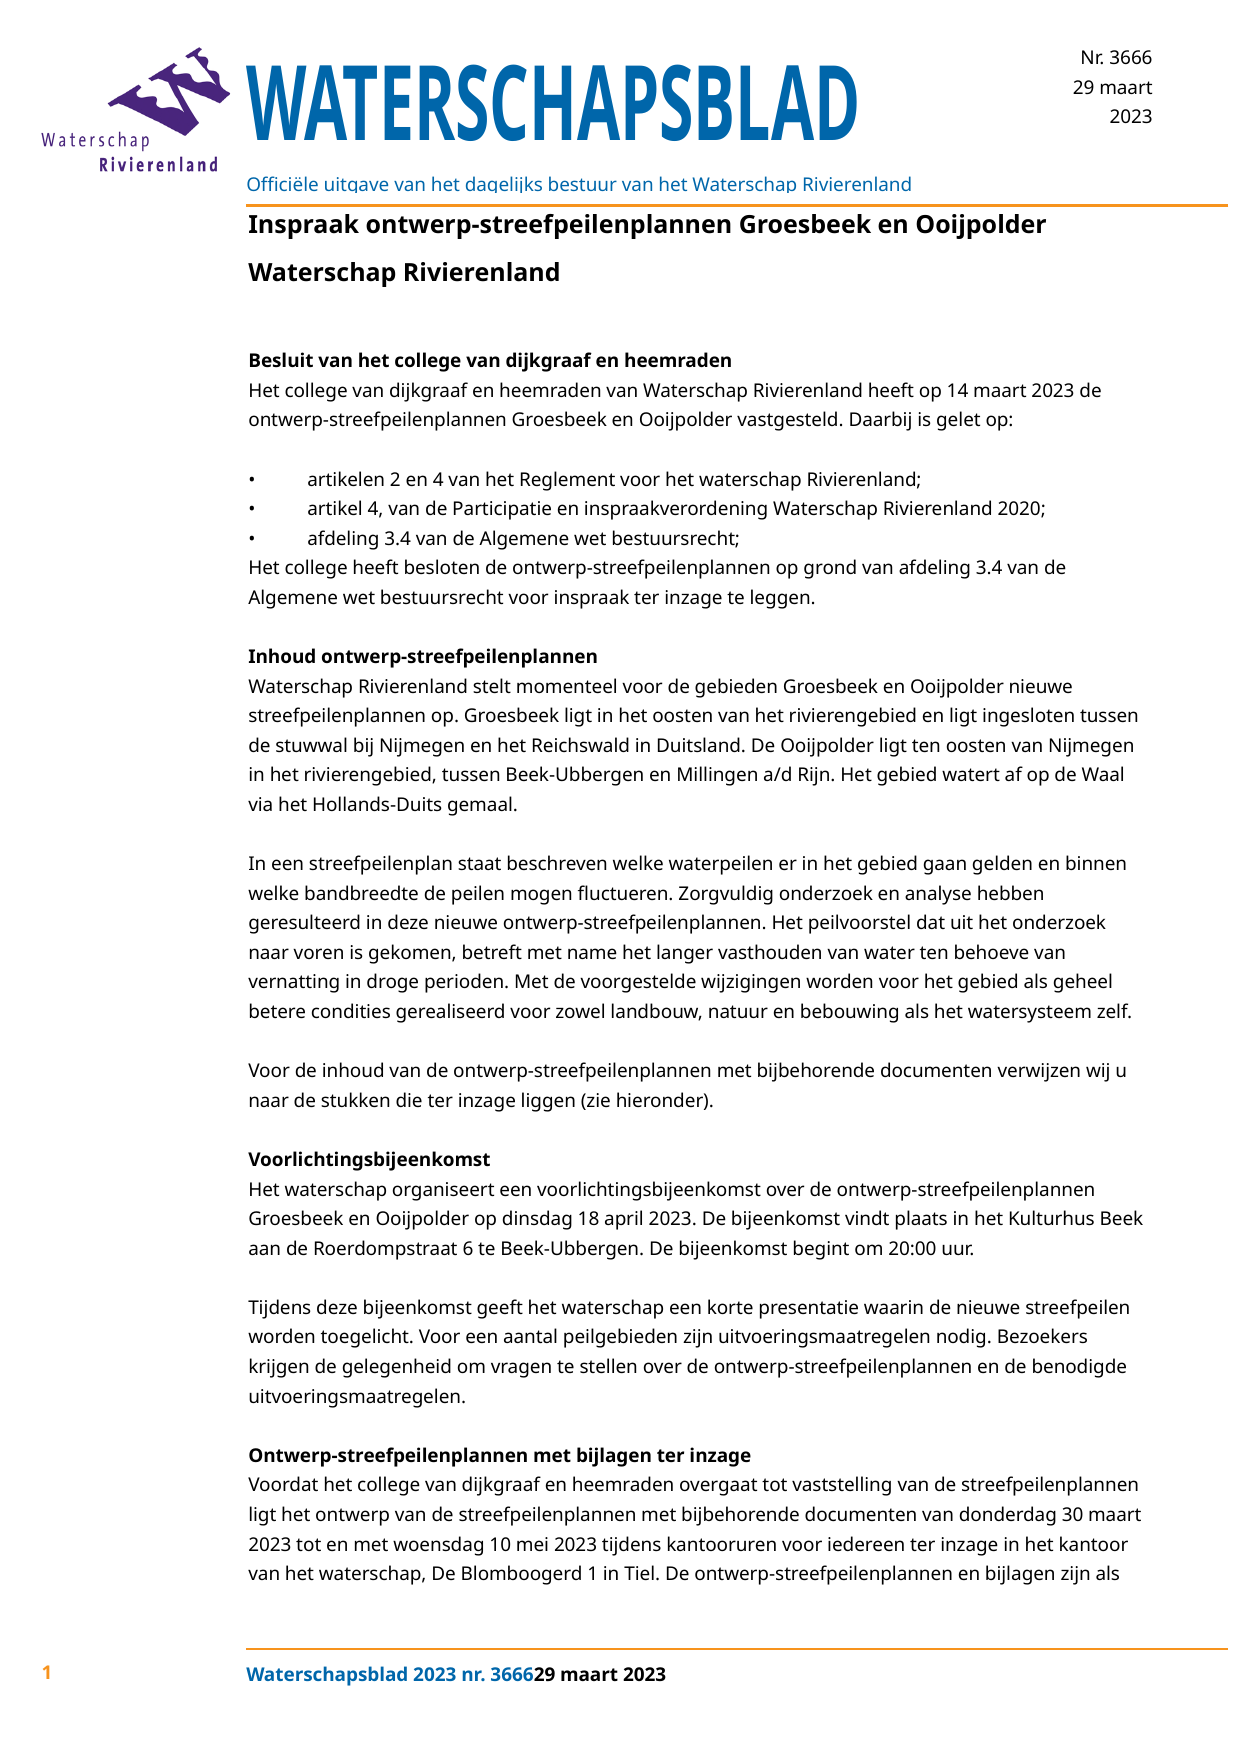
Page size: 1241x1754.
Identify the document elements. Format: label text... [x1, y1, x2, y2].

text Besluit van het college van dijkgraaf en heemraden [248, 347, 1152, 373]
list artikelen 2 en 4 van het Reglement voor het waterschap Rivierenland; [248, 466, 1152, 492]
list artikel 4, van de Participatie en inspraakverordening Waterschap Rivierenland 2020; [248, 495, 1152, 521]
text Het college van dijkgraaf en heemraden van Waterschap Rivierenland heeft op 14 maart 2023 de ontwerp-streefpeilenplannen Groesbeek en Ooijpolder vastgesteld. Daarbij is gelet op: [248, 377, 1152, 432]
text Tijdens deze bijeenkomst geeft het waterschap een korte presentatie waarin de nieuwe streefpeilen worden toegelicht. Voor een aantal peilgebieden zijn uitvoeringsmaatregelen nodig. Bezoekers krijgen de gelegenheid om vragen te stellen over de ontwerp-streefpeilenplannen en de benodigde uitvoeringsmaatregelen. [248, 1294, 1152, 1409]
text In een streefpeilenplan staat beschreven welke waterpeilen er in het gebied gaan gelden en binnen welke bandbreedte de peilen mogen fluctueren. Zorgvuldig onderzoek en analyse hebben geresulteerd in deze nieuwe ontwerp-streefpeilenplannen. Het peilvoorstel dat uit het onderzoek naar voren is gekomen, betreft met name het langer vasthouden van water ten behoeve van vernatting in droge perioden. Met de voorgestelde wijzigingen worden voor het gebied als geheel betere condities gerealiseerd voor zowel landbouw, natuur en bebouwing als het watersysteem zelf. [248, 850, 1152, 1024]
text Inspraak ontwerp-streefpeilenplannen Groesbeek en Ooijpolder Waterschap Rivierenland [248, 207, 1152, 288]
text Voor de inhoud van de ontwerp-streefpeilenplannen met bijbehorende documenten verwijzen wij u naar de stukken die ter inzage liggen (zie hieronder). [248, 1057, 1152, 1113]
text Waterschap Rivierenland stelt momenteel voor de gebieden Groesbeek en Ooijpolder nieuwe streefpeilenplannen op. Groesbeek ligt in het oosten van het rivierengebied en ligt ingesloten tussen de stuwwal bij Nijmegen en het Reichswald in Duitsland. De Ooijpolder ligt ten oosten van Nijmegen in het rivierengebied, tussen Beek-Ubbergen en Millingen a/d Rijn. Het gebied watert af op de Waal via het Hollands-Duits gemaal. [248, 673, 1152, 817]
text Inhoud ontwerp-streefpeilenplannen [248, 643, 1152, 669]
text Voordat het college van dijkgraaf en heemraden overgaat tot vaststelling van de streefpeilenplannen ligt het ontwerp van de streefpeilenplannen met bijbehorende documenten van donderdag 30 maart 2023 tot en met woensdag 10 mei 2023 tijdens kantooruren voor iedereen ter inzage in het kantoor van het waterschap, De Blomboogerd 1 in Tiel. De ontwerp-streefpeilenplannen en bijlagen zijn als [248, 1472, 1152, 1586]
text Ontwerp-streefpeilenplannen met bijlagen ter inzage [248, 1442, 1152, 1468]
list afdeling 3.4 van de Algemene wet bestuursrecht; [248, 525, 1152, 551]
picture [41, 47, 231, 172]
text Voorlichtingsbijeenkomst [248, 1146, 1152, 1172]
text Het college heeft besloten de ontwerp-streefpeilenplannen op grond van afdeling 3.4 van de Algemene wet bestuursrecht voor inspraak ter inzage te leggen. [248, 554, 1152, 610]
text Het waterschap organiseert een voorlichtingsbijeenkomst over de ontwerp-streefpeilenplannen Groesbeek en Ooijpolder op dinsdag 18 april 2023. De bijeenkomst vindt plaats in het Kulturhus Beek aan de Roerdompstraat 6 te Beek-Ubbergen. De bijeenkomst begint om 20:00 uur. [248, 1176, 1152, 1261]
